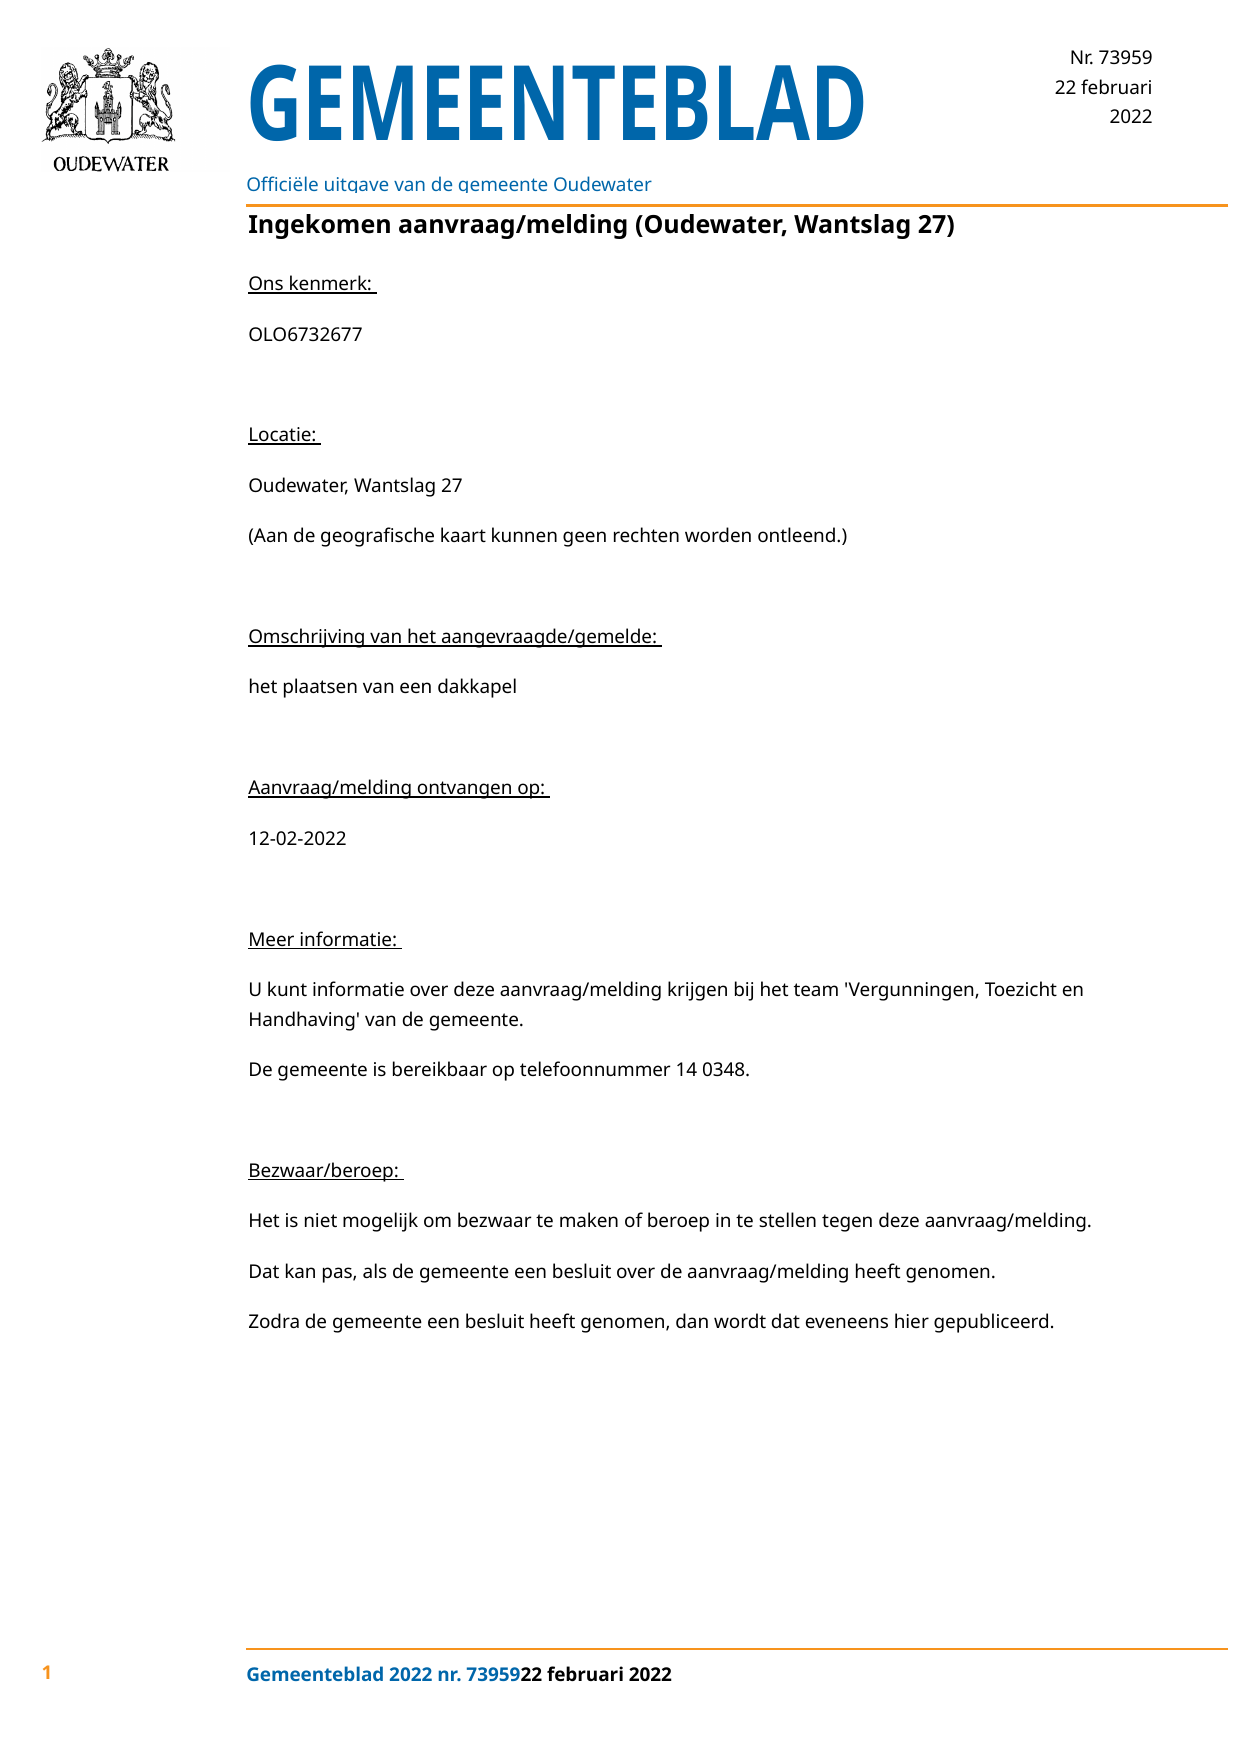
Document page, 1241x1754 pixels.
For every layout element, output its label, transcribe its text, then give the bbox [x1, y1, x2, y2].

text Locatie: [248, 422, 1152, 447]
text 12-02-2022 [248, 825, 1152, 851]
text Bezwaar/beroep: [248, 1157, 1152, 1183]
text het plaatsen van een dakkapel [248, 674, 1152, 699]
text Ons kenmerk: [248, 270, 1152, 296]
text U kunt informatie over deze aanvraag/melding krijgen bij het team 'Vergunningen, Toezicht en Handhaving' van de gemeente. [248, 976, 1152, 1031]
text (Aan de geografische kaart kunnen geen rechten worden ontleend.) [248, 522, 1152, 548]
text Aanvraag/melding ontvangen op: [248, 774, 1152, 800]
picture [41, 47, 231, 172]
text OLO6732677 [248, 321, 1152, 346]
text Meer informatie: [248, 926, 1152, 951]
text Dat kan pas, als de gemeente een besluit over de aanvraag/melding heeft genomen. [248, 1258, 1152, 1283]
text De gemeente is bereikbaar op telefoonnummer 14 0348. [248, 1056, 1152, 1082]
text Het is niet mogelijk om bezwaar te maken of beroep in te stellen tegen deze aanvraag/melding. [248, 1207, 1152, 1233]
text Omschrijving van het aangevraagde/gemelde: [248, 623, 1152, 649]
text Ingekomen aanvraag/melding (Oudewater, Wantslag 27) [248, 207, 1152, 241]
text Oudewater, Wantslag 27 [248, 472, 1152, 498]
text Zodra de gemeente een besluit heeft genomen, dan wordt dat eveneens hier gepubliceerd. [248, 1308, 1152, 1334]
